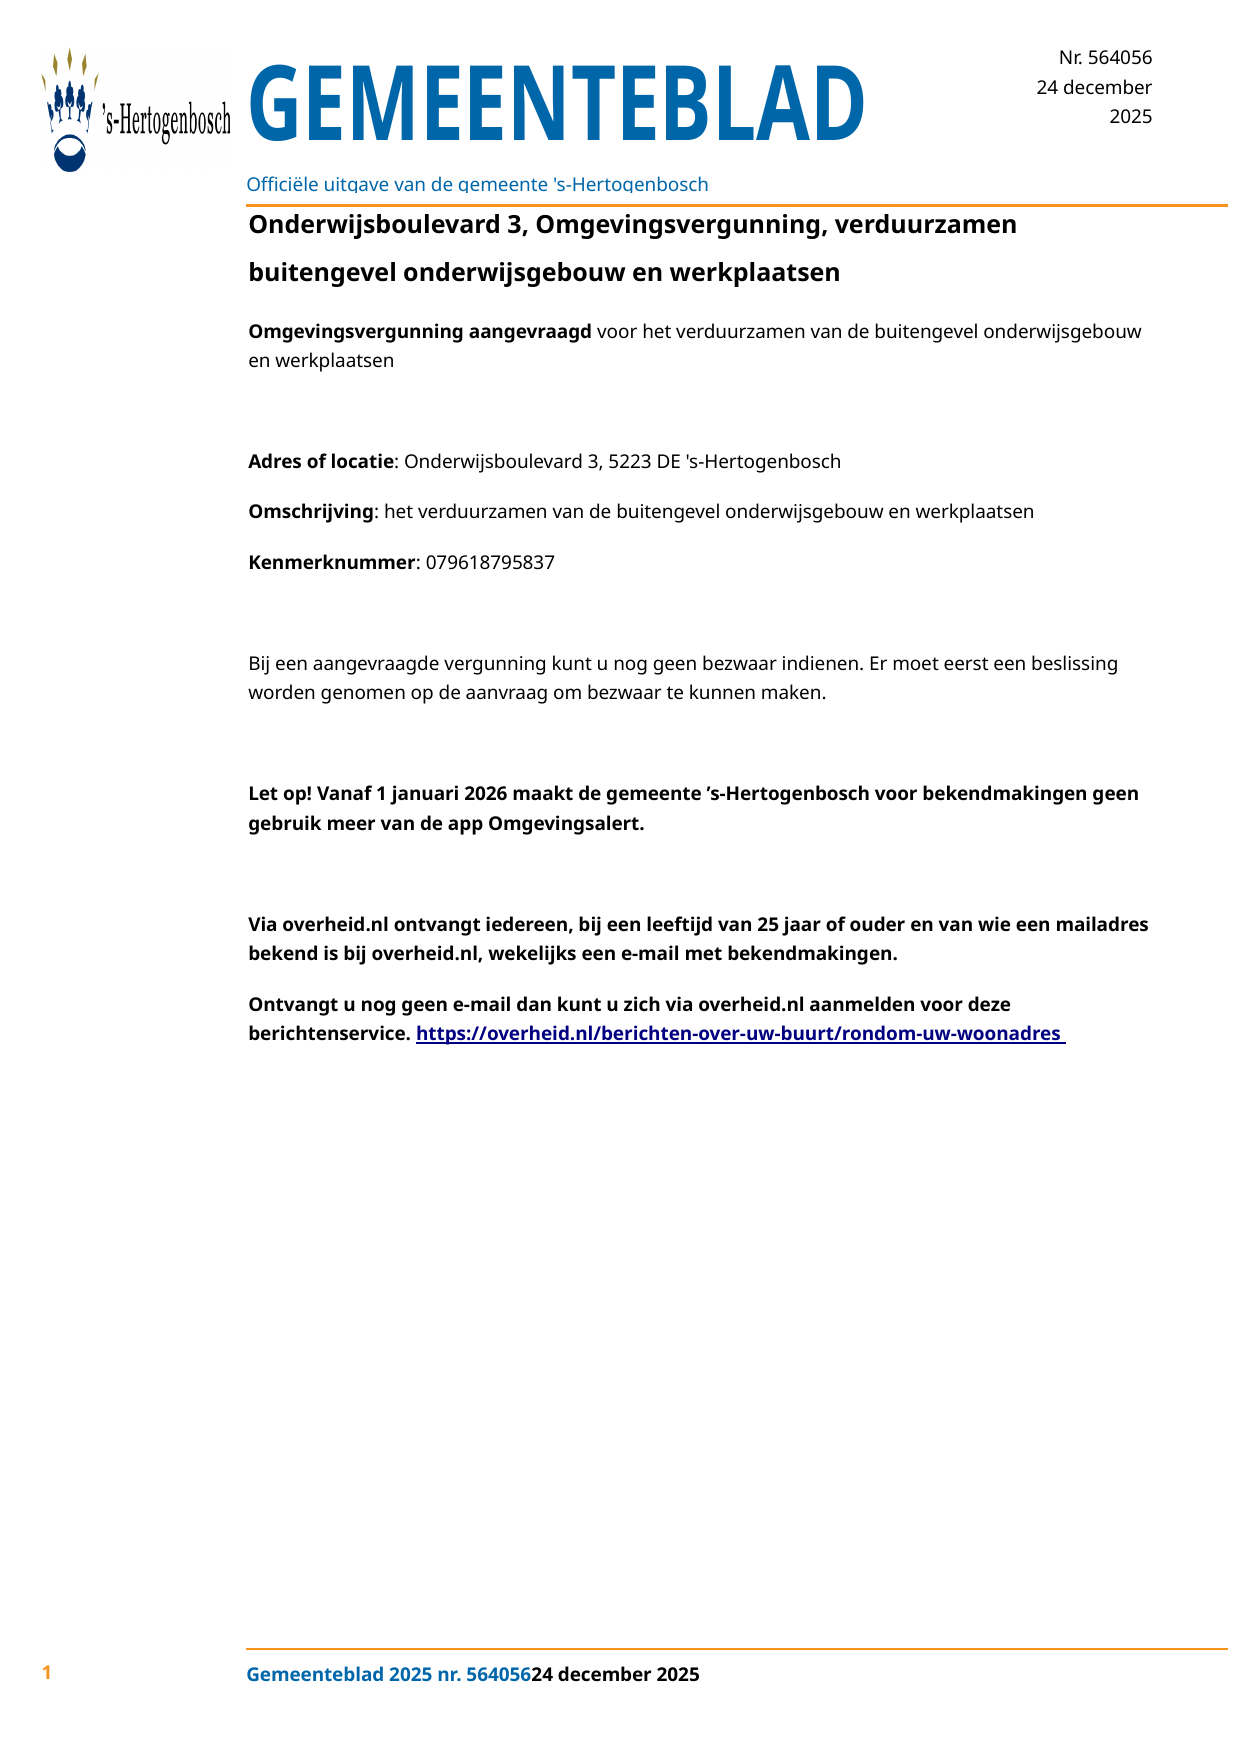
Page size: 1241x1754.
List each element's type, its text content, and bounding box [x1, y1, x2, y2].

text Bij een aangevraagde vergunning kunt u nog geen bezwaar indienen. Er moet eerst een beslissing worden genomen op de aanvraag om bezwaar te kunnen maken. [248, 650, 1152, 705]
text Omgevingsvergunning aangevraagd voor het verduurzamen van de buitengevel onderwijsgebouw en werkplaatsen [248, 318, 1152, 373]
picture [41, 47, 231, 172]
text Adres of locatie: Onderwijsboulevard 3, 5223 DE 's-Hertogenbosch [248, 448, 1152, 474]
text Kenmerknummer: 079618795837 [248, 549, 1152, 575]
text Via overheid.nl ontvangt iedereen, bij een leeftijd van 25 jaar of ouder en van wie een mailadres bekend is bij overheid.nl, wekelijks een e-mail met bekendmakingen. [248, 911, 1152, 966]
text Ontvangt u nog geen e-mail dan kunt u zich via overheid.nl aanmelden voor deze berichtenservice. https://overheid.nl/berichten-over-uw-buurt/rondom-uw-woonadres [248, 991, 1152, 1046]
text Let op! Vanaf 1 januari 2026 maakt de gemeente ’s-Hertogenbosch voor bekendmakingen geen gebruik meer van de app Omgevingsalert. [248, 780, 1152, 836]
text Omschrijving: het verduurzamen van de buitengevel onderwijsgebouw en werkplaatsen [248, 499, 1152, 524]
text Onderwijsboulevard 3, Omgevingsvergunning, verduurzamen buitengevel onderwijsgebouw en werkplaatsen [248, 207, 1152, 288]
